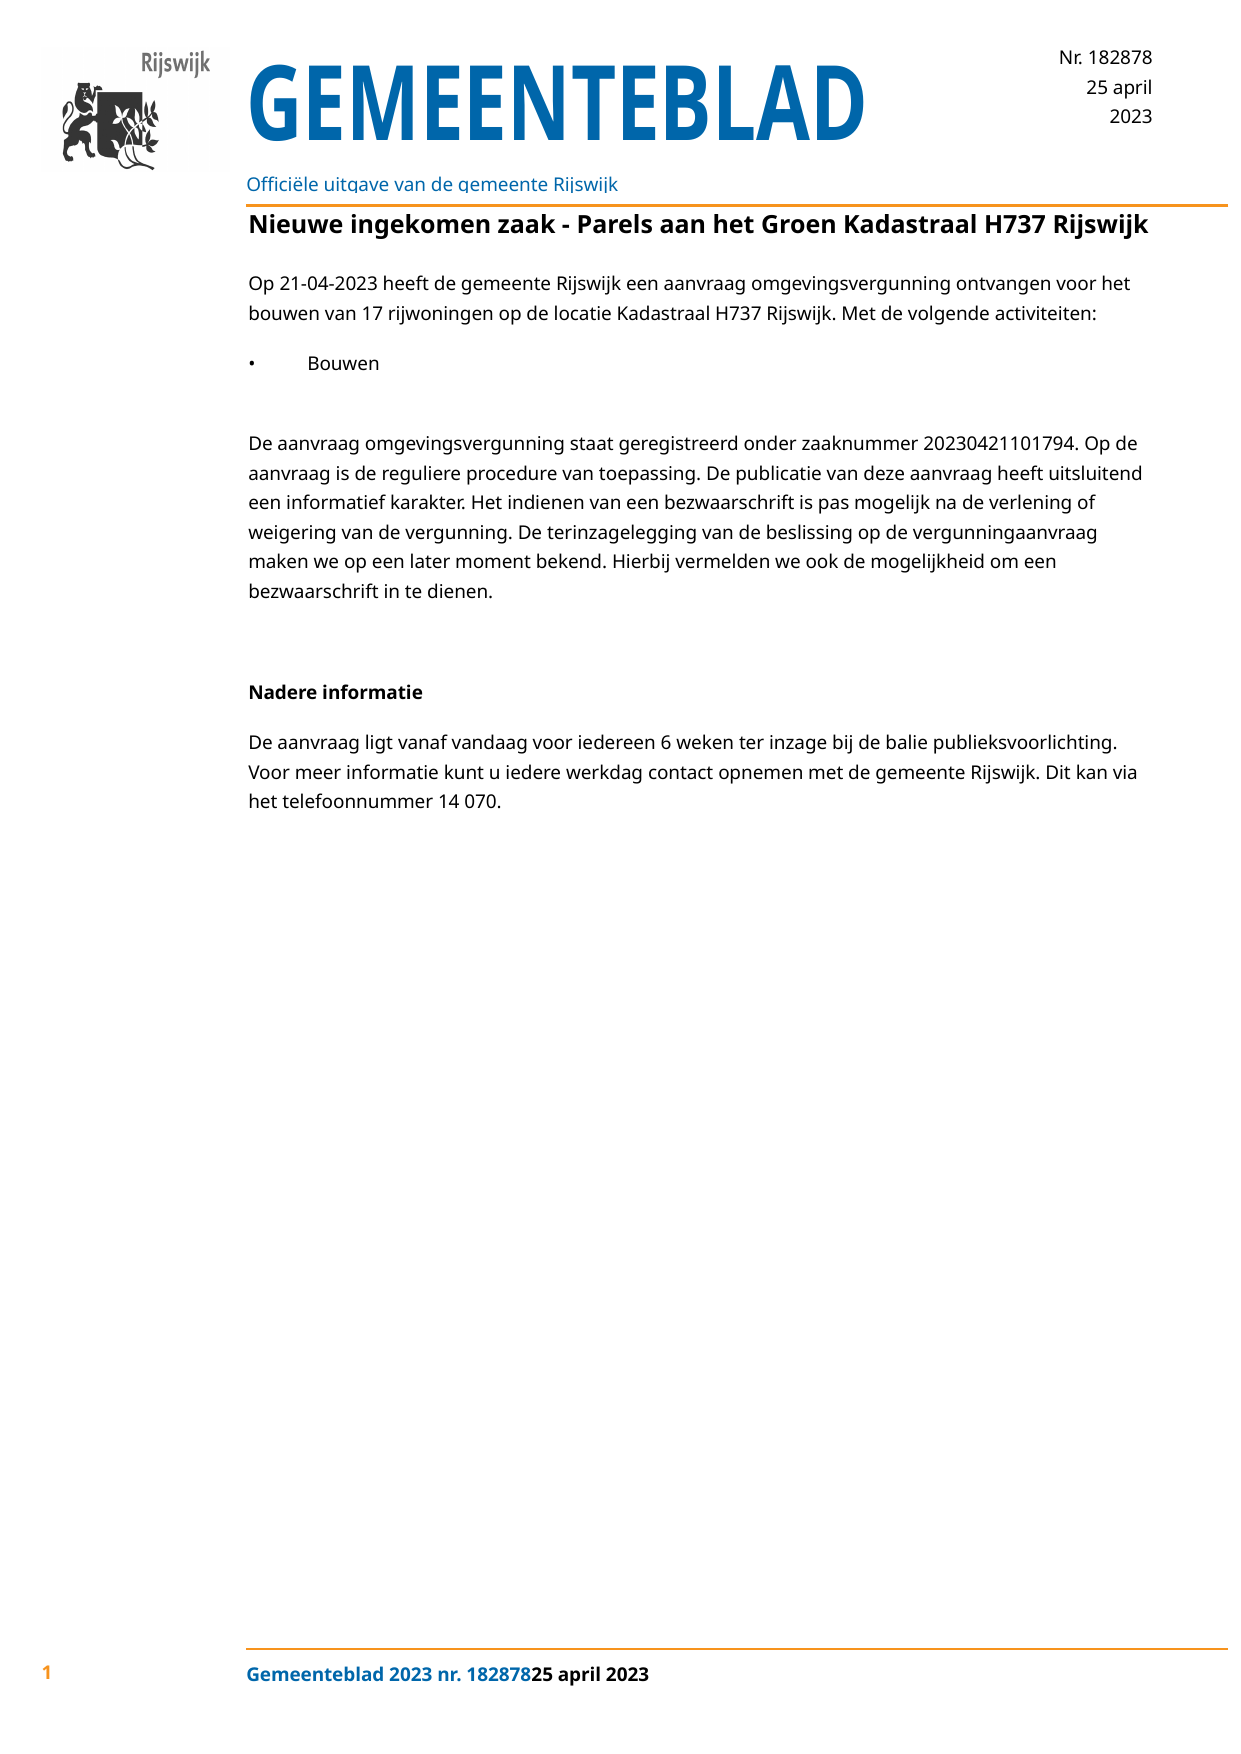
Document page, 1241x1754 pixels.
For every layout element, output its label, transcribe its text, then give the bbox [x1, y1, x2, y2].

text De aanvraag ligt vanaf vandaag voor iedereen 6 weken ter inzage bij de balie publieksvoorlichting. Voor meer informatie kunt u iedere werkdag contact opnemen met de gemeente Rijswijk. Dit kan via het telefoonnummer 14 070. [248, 729, 1152, 814]
text Nieuwe ingekomen zaak - Parels aan het Groen Kadastraal H737 Rijswijk [248, 207, 1152, 241]
text De aanvraag omgevingsvergunning staat geregistreerd onder zaaknummer 20230421101794. Op de aanvraag is de reguliere procedure van toepassing. De publicatie van deze aanvraag heeft uitsluitend een informatief karakter. Het indienen van een bezwaarschrift is pas mogelijk na de verlening of weigering van de vergunning. De terinzagelegging van de beslissing op de vergunningaanvraag maken we op een later moment bekend. Hierbij vermelden we ook de mogelijkheid om een bezwaarschrift in te dienen. [248, 430, 1152, 604]
text Op 21-04-2023 heeft de gemeente Rijswijk een aanvraag omgevingsvergunning ontvangen voor het bouwen van 17 rijwoningen op de locatie Kadastraal H737 Rijswijk. Met de volgende activiteiten: [248, 270, 1152, 326]
picture [41, 47, 231, 172]
list Bouwen [248, 350, 1152, 376]
text Nadere informatie [248, 679, 1152, 705]
